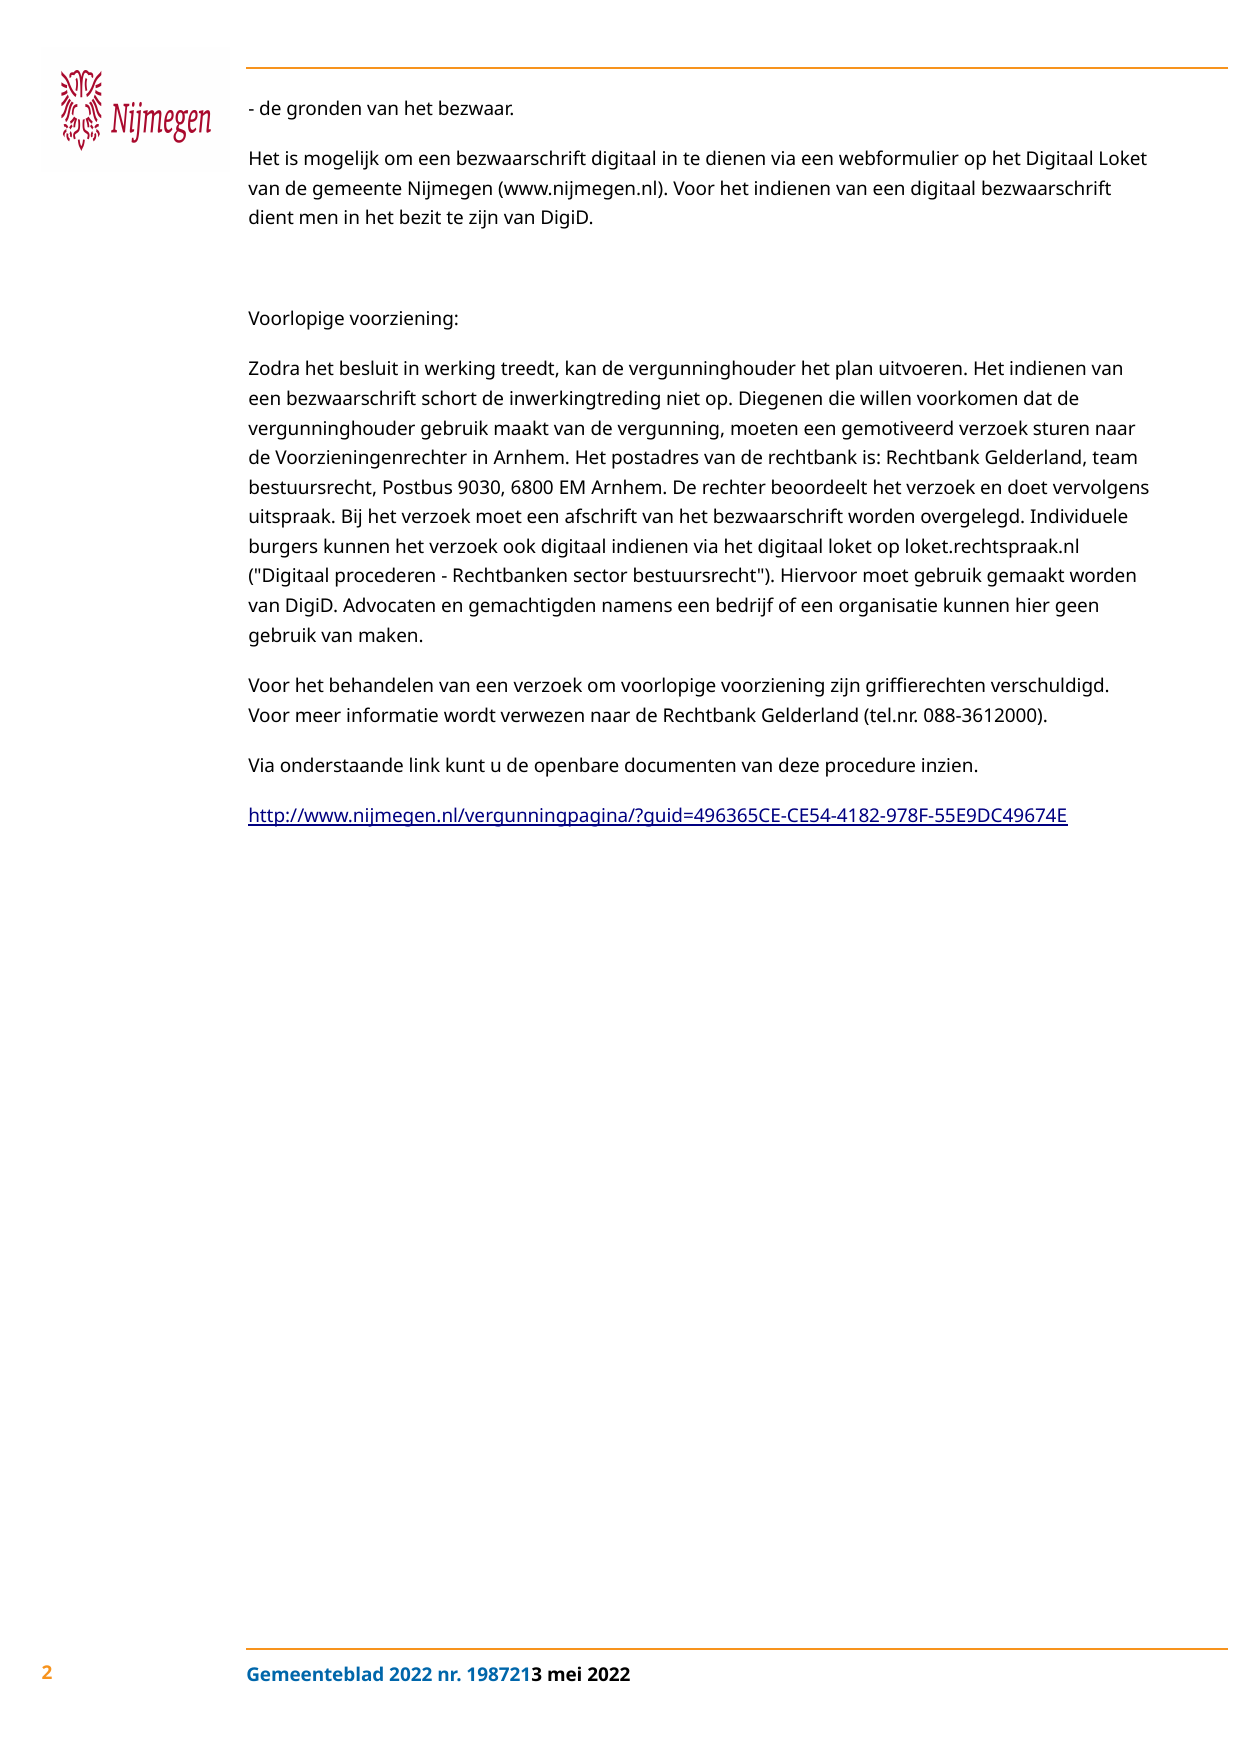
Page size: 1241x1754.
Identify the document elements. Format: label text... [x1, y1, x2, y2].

text http://www.nijmegen.nl/vergunningpagina/?guid=496365CE-CE54-4182-978F-55E9DC49674E [248, 803, 1152, 828]
text Voorlopige voorziening: [248, 305, 1152, 331]
text Het is mogelijk om een bezwaarschrift digitaal in te dienen via een webformulier op het Digitaal Loket van de gemeente Nijmegen (www.nijmegen.nl). Voor het indienen van een digitaal bezwaarschrift dient men in het bezit te zijn van DigiD. [248, 145, 1152, 230]
text Via onderstaande link kunt u de openbare documenten van deze procedure inzien. [248, 752, 1152, 778]
text Voor het behandelen van een verzoek om voorlopige voorziening zijn griffierechten verschuldigd. Voor meer informatie wordt verwezen naar de Rechtbank Gelderland (tel.nr. 088-3612000). [248, 672, 1152, 728]
text - de gronden van het bezwaar. [248, 95, 1152, 121]
text Zodra het besluit in werking treedt, kan de vergunninghouder het plan uitvoeren. Het indienen van een bezwaarschrift schort de inwerkingtreding niet op. Diegenen die willen voorkomen dat de vergunninghouder gebruik maakt van de vergunning, moeten een gemotiveerd verzoek sturen naar de Voorzieningenrechter in Arnhem. Het postadres van de rechtbank is: Rechtbank Gelderland, team bestuursrecht, Postbus 9030, 6800 EM Arnhem. De rechter beoordeelt het verzoek en doet vervolgens uitspraak. Bij het verzoek moet een afschrift van het bezwaarschrift worden overgelegd. Individuele burgers kunnen het verzoek ook digitaal indienen via het digitaal loket op loket.rechtspraak.nl ("Digitaal procederen - Rechtbanken sector bestuursrecht"). Hiervoor moet gebruik gemaakt worden van DigiD. Advocaten en gemachtigden namens een bedrijf of een organisatie kunnen hier geen gebruik van maken. [248, 356, 1152, 648]
picture [41, 47, 231, 172]
